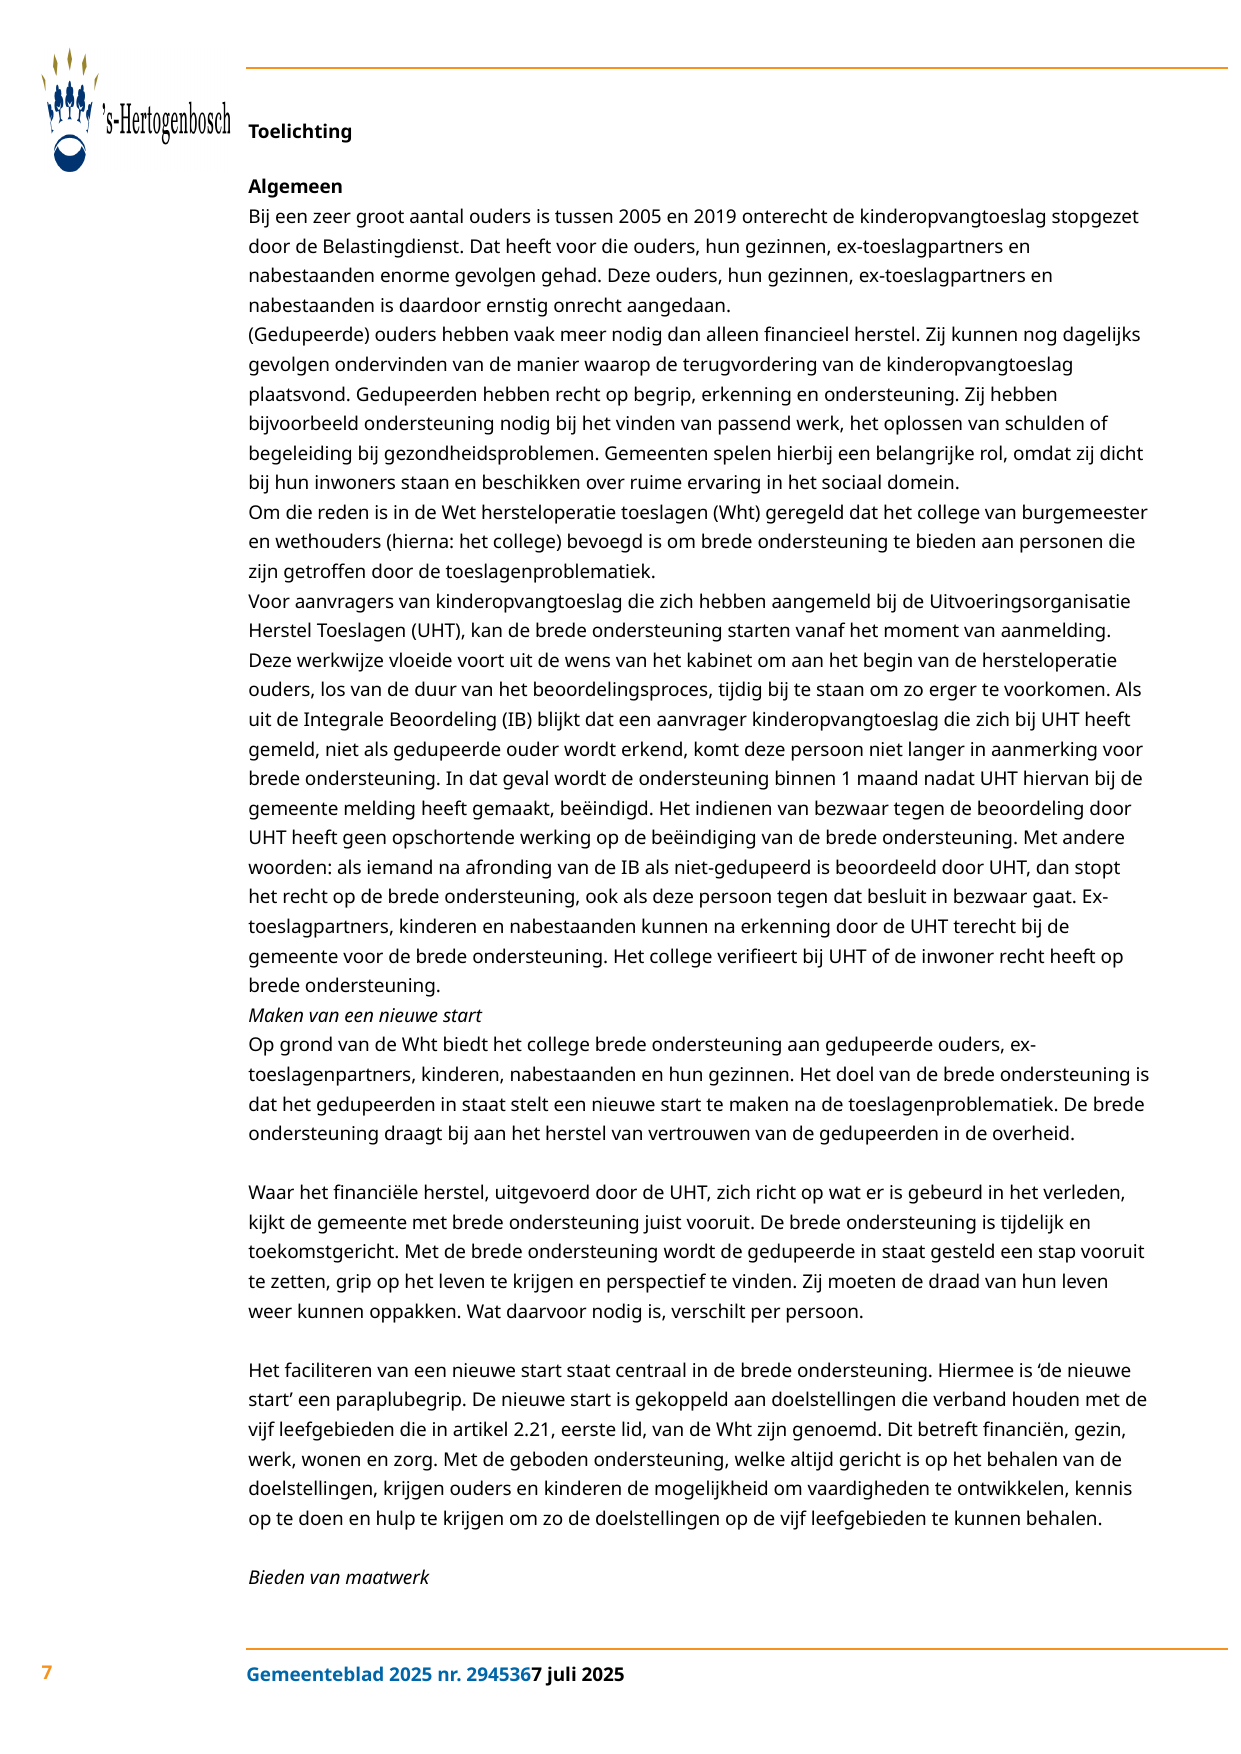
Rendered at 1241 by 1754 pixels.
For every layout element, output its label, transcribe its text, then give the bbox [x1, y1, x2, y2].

text (Gedupeerde) ouders hebben vaak meer nodig dan alleen financieel herstel. Zij kunnen nog dagelijks gevolgen ondervinden van de manier waarop de terugvordering van de kinderopvangtoeslag plaatsvond. Gedupeerden hebben recht op begrip, erkenning en ondersteuning. Zij hebben bijvoorbeeld ondersteuning nodig bij het vinden van passend werk, het oplossen van schulden of begeleiding bij gezondheidsproblemen. Gemeenten spelen hierbij een belangrijke rol, omdat zij dicht bij hun inwoners staan en beschikken over ruime ervaring in het sociaal domein. [248, 322, 1152, 495]
text Algemeen [248, 174, 1152, 199]
text Toelichting [248, 116, 1152, 144]
text Maken van een nieuwe start [248, 1002, 1152, 1028]
text Bieden van maatwerk [248, 1564, 1152, 1590]
text Het faciliteren van een nieuwe start staat centraal in de brede ondersteuning. Hiermee is ‘de nieuwe start’ een paraplubegrip. De nieuwe start is gekoppeld aan doelstellingen die verband houden met de vijf leefgebieden die in artikel 2.21, eerste lid, van de Wht zijn genoemd. Dit betreft financiën, gezin, werk, wonen en zorg. Met de geboden ondersteuning, welke altijd gericht is op het behalen van de doelstellingen, krijgen ouders en kinderen de mogelijkheid om vaardigheden te ontwikkelen, kennis op te doen en hulp te krijgen om zo de doelstellingen op de vijf leefgebieden te kunnen behalen. [248, 1357, 1152, 1531]
text Op grond van de Wht biedt het college brede ondersteuning aan gedupeerde ouders, ex-toeslagenpartners, kinderen, nabestaanden en hun gezinnen. Het doel van de brede ondersteuning is dat het gedupeerden in staat stelt een nieuwe start te maken na de toeslagenproblematiek. De brede ondersteuning draagt bij aan het herstel van vertrouwen van de gedupeerden in de overheid. [248, 1032, 1152, 1146]
text Waar het financiële herstel, uitgevoerd door de UHT, zich richt op wat er is gebeurd in het verleden, kijkt de gemeente met brede ondersteuning juist vooruit. De brede ondersteuning is tijdelijk en toekomstgericht. Met de brede ondersteuning wordt de gedupeerde in staat gesteld een stap vooruit te zetten, grip op het leven te krijgen en perspectief te vinden. Zij moeten de draad van hun leven weer kunnen oppakken. Wat daarvoor nodig is, verschilt per persoon. [248, 1179, 1152, 1324]
picture [41, 47, 231, 172]
text Om die reden is in de Wet hersteloperatie toeslagen (Wht) geregeld dat het college van burgemeester en wethouders (hierna: het college) bevoegd is om brede ondersteuning te bieden aan personen die zijn getroffen door de toeslagenproblematiek. [248, 499, 1152, 584]
text Bij een zeer groot aantal ouders is tussen 2005 en 2019 onterecht de kinderopvangtoeslag stopgezet door de Belastingdienst. Dat heeft voor die ouders, hun gezinnen, ex-toeslagpartners en nabestaanden enorme gevolgen gehad. Deze ouders, hun gezinnen, ex-toeslagpartners en nabestaanden is daardoor ernstig onrecht aangedaan. [248, 203, 1152, 318]
text Voor aanvragers van kinderopvangtoeslag die zich hebben aangemeld bij de Uitvoeringsorganisatie Herstel Toeslagen (UHT), kan de brede ondersteuning starten vanaf het moment van aanmelding. Deze werkwijze vloeide voort uit de wens van het kabinet om aan het begin van de hersteloperatie ouders, los van de duur van het beoordelingsproces, tijdig bij te staan om zo erger te voorkomen. Als uit de Integrale Beoordeling (IB) blijkt dat een aanvrager kinderopvangtoeslag die zich bij UHT heeft gemeld, niet als gedupeerde ouder wordt erkend, komt deze persoon niet langer in aanmerking voor brede ondersteuning. In dat geval wordt de ondersteuning binnen 1 maand nadat UHT hiervan bij de gemeente melding heeft gemaakt, beëindigd. Het indienen van bezwaar tegen de beoordeling door UHT heeft geen opschortende werking op de beëindiging van de brede ondersteuning. Met andere woorden: als iemand na afronding van de IB als niet-gedupeerd is beoordeeld door UHT, dan stopt het recht op de brede ondersteuning, ook als deze persoon tegen dat besluit in bezwaar gaat. Ex-toeslagpartners, kinderen en nabestaanden kunnen na erkenning door de UHT terecht bij de gemeente voor de brede ondersteuning. Het college verifieert bij UHT of de inwoner recht heeft op brede ondersteuning. [248, 588, 1152, 998]
